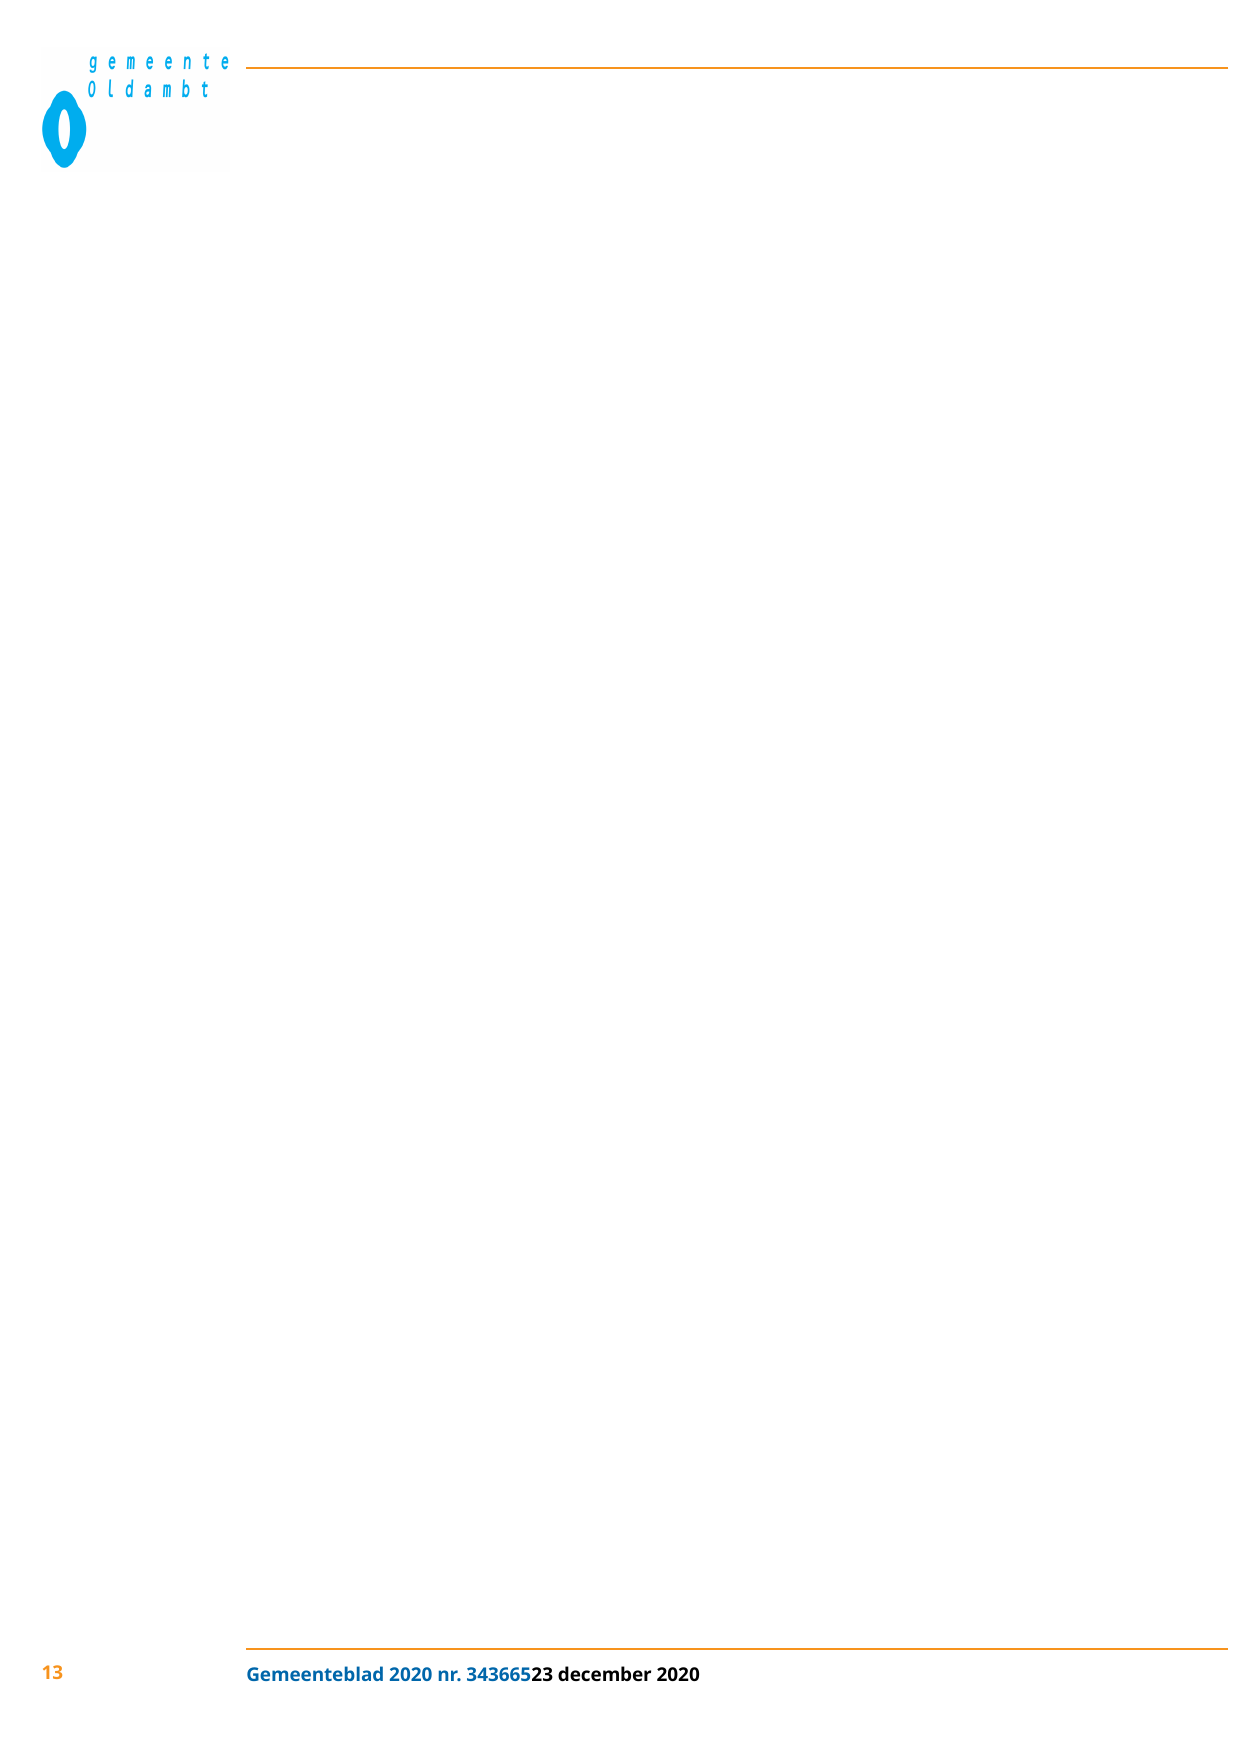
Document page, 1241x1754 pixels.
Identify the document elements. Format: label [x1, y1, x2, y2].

picture [41, 47, 231, 172]
